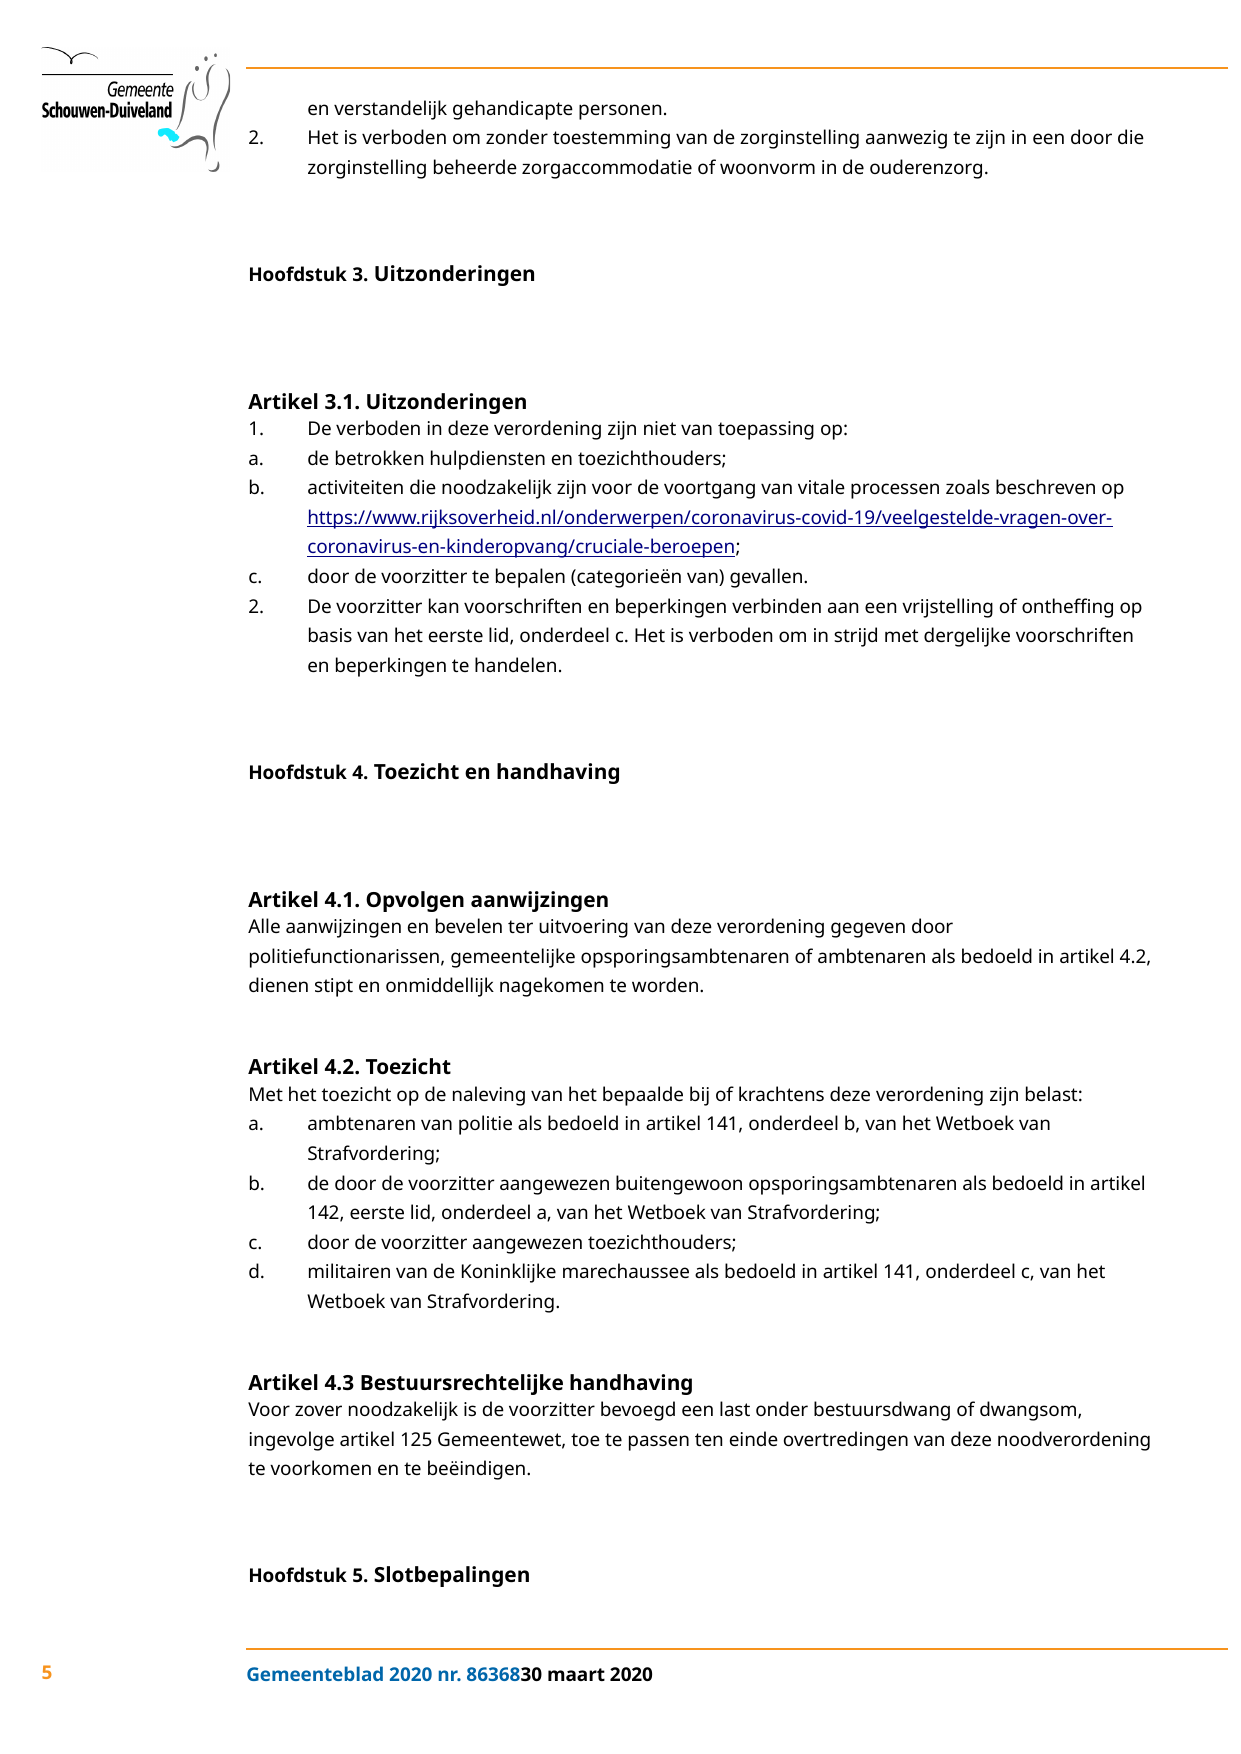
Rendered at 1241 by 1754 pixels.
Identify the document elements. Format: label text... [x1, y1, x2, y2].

list De voorzitter kan voorschriften en beperkingen verbinden aan een vrijstelling of ontheffing op basis van het eerste lid, onderdeel c. Het is verboden om in strijd met dergelijke voorschriften en beperkingen te handelen. [248, 593, 1152, 678]
list ambtenaren van politie als bedoeld in artikel 141, onderdeel b, van het Wetboek van Strafvordering; [248, 1111, 1152, 1166]
list militairen van de Koninklijke marechaussee als bedoeld in artikel 141, onderdeel c, van het Wetboek van Strafvordering. [248, 1258, 1152, 1314]
text Artikel 4.1. Opvolgen aanwijzingen [248, 885, 1152, 913]
list Het is verboden om zonder toestemming van de zorginstelling aanwezig te zijn in een door die zorginstelling beheerde zorgaccommodatie of woonvorm in de ouderenzorg. [248, 124, 1152, 180]
text Hoofdstuk 3. Uitzonderingen [248, 259, 1152, 287]
text Artikel 3.1. Uitzonderingen [248, 387, 1152, 415]
text Met het toezicht op de naleving van het bepaalde bij of krachtens deze verordening zijn belast: [248, 1081, 1152, 1107]
text Hoofdstuk 4. Toezicht en handhaving [248, 757, 1152, 785]
list de betrokken hulpdiensten en toezichthouders; [248, 445, 1152, 471]
text Artikel 4.2. Toezicht [248, 1052, 1152, 1081]
list en verstandelijk gehandicapte personen. [248, 95, 1152, 121]
text Artikel 4.3 Bestuursrechtelijke handhaving [248, 1368, 1152, 1396]
list door de voorzitter aangewezen toezichthouders; [248, 1229, 1152, 1254]
text Hoofdstuk 5. Slotbepalingen [248, 1560, 1152, 1589]
list de door de voorzitter aangewezen buitengewoon opsporingsambtenaren als bedoeld in artikel 142, eerste lid, onderdeel a, van het Wetboek van Strafvordering; [248, 1170, 1152, 1225]
text Voor zover noodzakelijk is de voorzitter bevoegd een last onder bestuursdwang of dwangsom, ingevolge artikel 125 Gemeentewet, toe te passen ten einde overtredingen van deze noodverordening te voorkomen en te beëindigen. [248, 1396, 1152, 1481]
list door de voorzitter te bepalen (categorieën van) gevallen. [248, 563, 1152, 589]
list activiteiten die noodzakelijk zijn voor de voortgang van vitale processen zoals beschreven op https://www.rijksoverheid.nl/onderwerpen/coronavirus-covid-19/veelgestelde-vragen-over-coronavirus-en-kinderopvang/cruciale-beroepen; [248, 474, 1152, 559]
list De verboden in deze verordening zijn niet van toepassing op: [248, 415, 1152, 441]
text Alle aanwijzingen en bevelen ter uitvoering van deze verordening gegeven door politiefunctionarissen, gemeentelijke opsporingsambtenaren of ambtenaren als bedoeld in artikel 4.2, dienen stipt en onmiddellijk nagekomen te worden. [248, 913, 1152, 998]
picture [41, 47, 231, 172]
